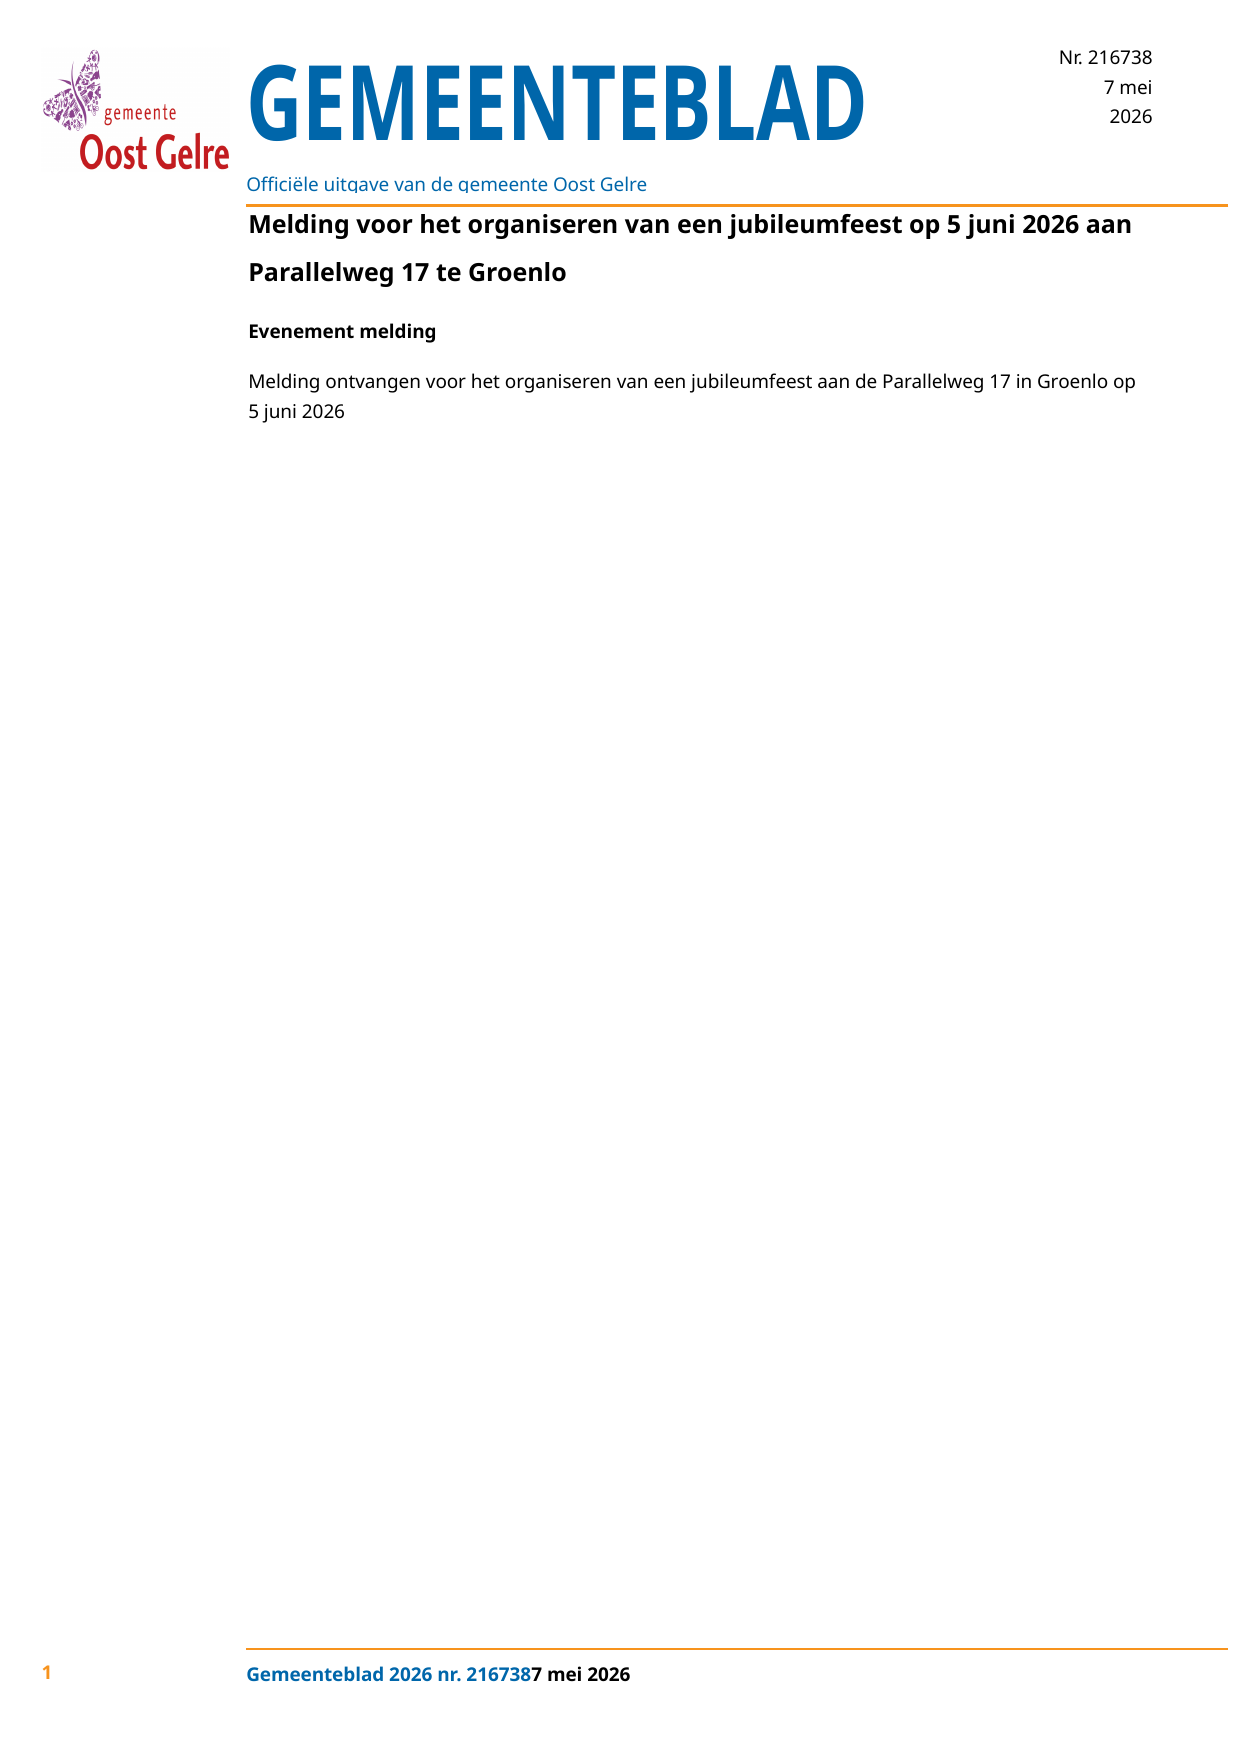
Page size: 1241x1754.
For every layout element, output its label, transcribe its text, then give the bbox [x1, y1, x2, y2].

text Evenement melding [248, 318, 1152, 344]
picture [41, 47, 231, 172]
text Melding ontvangen voor het organiseren van een jubileumfeest aan de Parallelweg 17 in Groenlo op 5 juni 2026 [248, 368, 1152, 424]
text Melding voor het organiseren van een jubileumfeest op 5 juni 2026 aan Parallelweg 17 te Groenlo [248, 207, 1152, 288]
